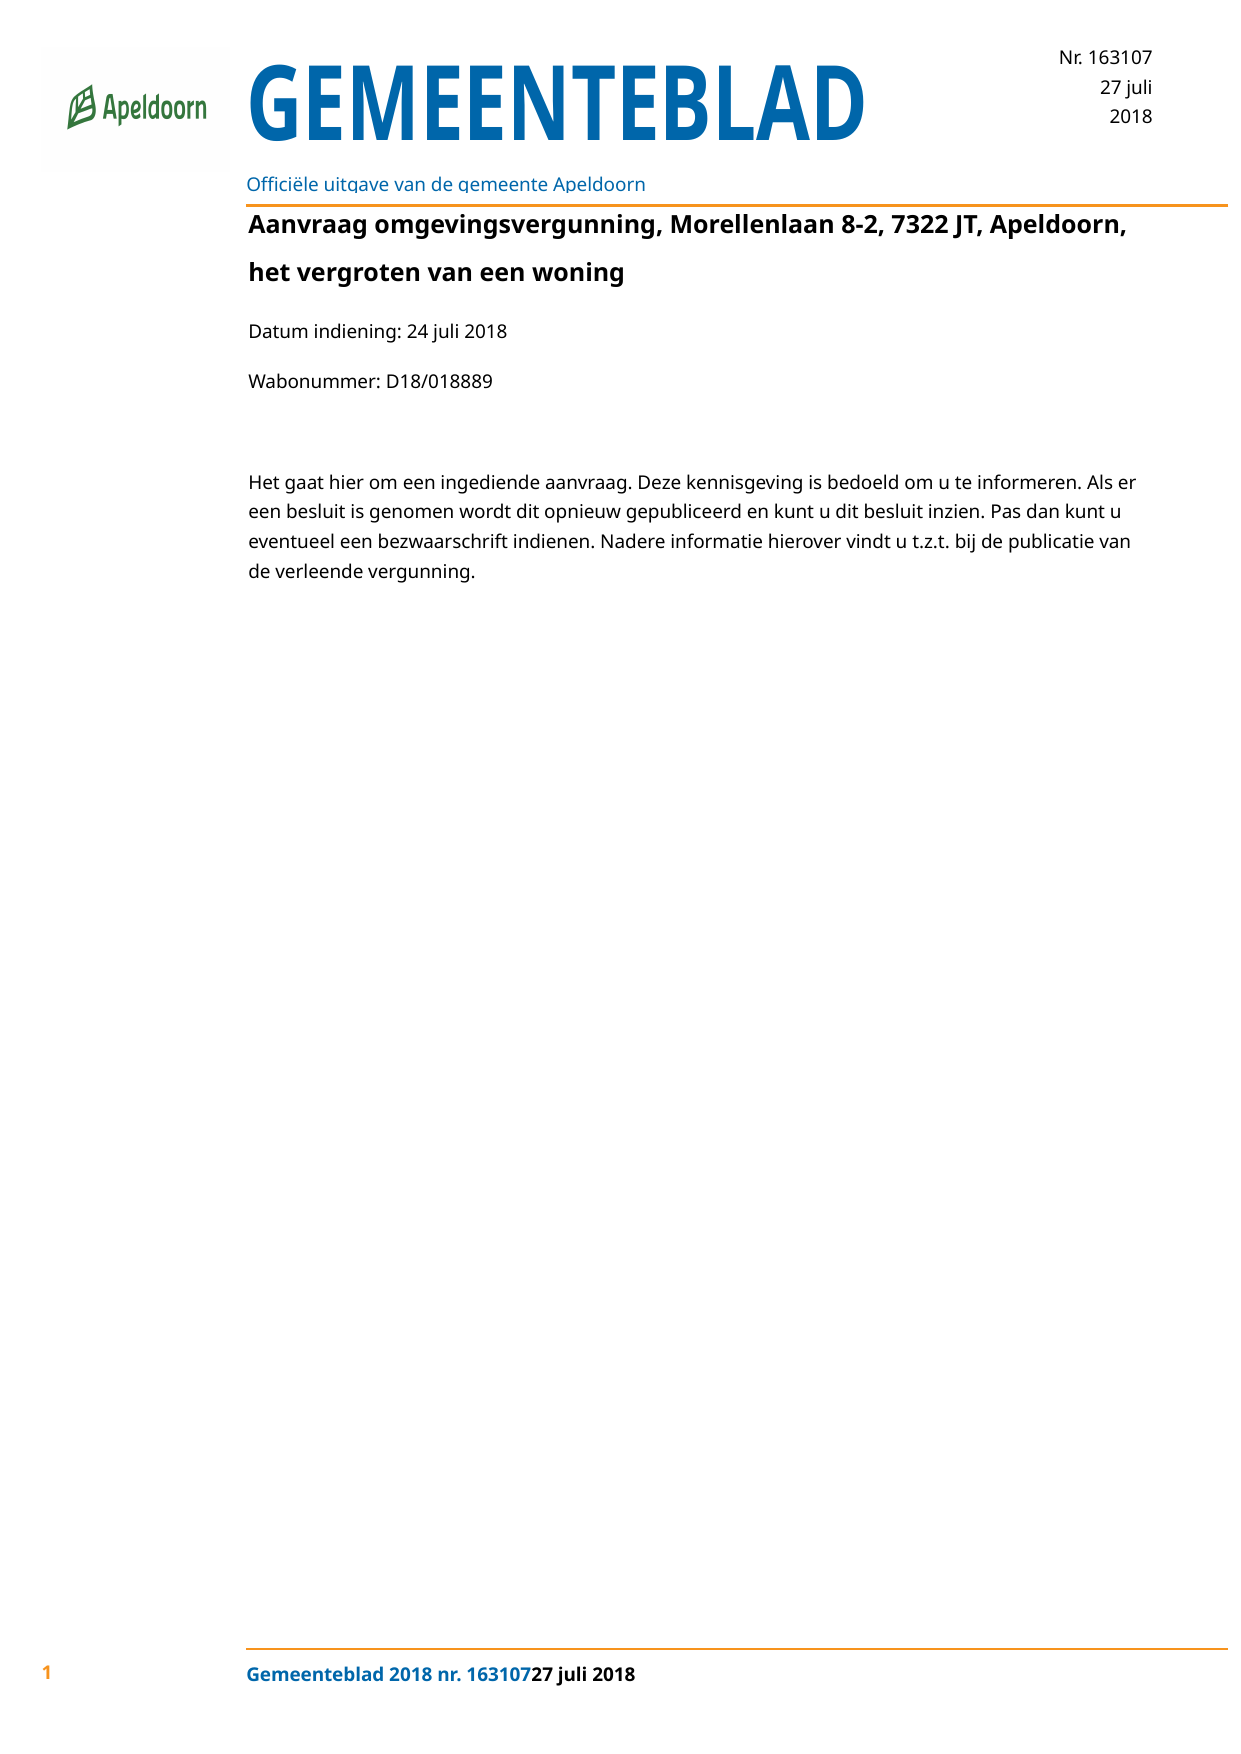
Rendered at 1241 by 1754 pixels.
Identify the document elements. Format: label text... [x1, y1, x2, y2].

picture [41, 47, 231, 172]
text Wabonummer: D18/018889 [248, 368, 1152, 394]
text Het gaat hier om een ingediende aanvraag. Deze kennisgeving is bedoeld om u te informeren. Als er een besluit is genomen wordt dit opnieuw gepubliceerd en kunt u dit besluit inzien. Pas dan kunt u eventueel een bezwaarschrift indienen. Nadere informatie hierover vindt u t.z.t. bij de publicatie van de verleende vergunning. [248, 469, 1152, 584]
text Datum indiening: 24 juli 2018 [248, 318, 1152, 344]
text Aanvraag omgevingsvergunning, Morellenlaan 8-2, 7322 JT, Apeldoorn, het vergroten van een woning [248, 207, 1152, 288]
